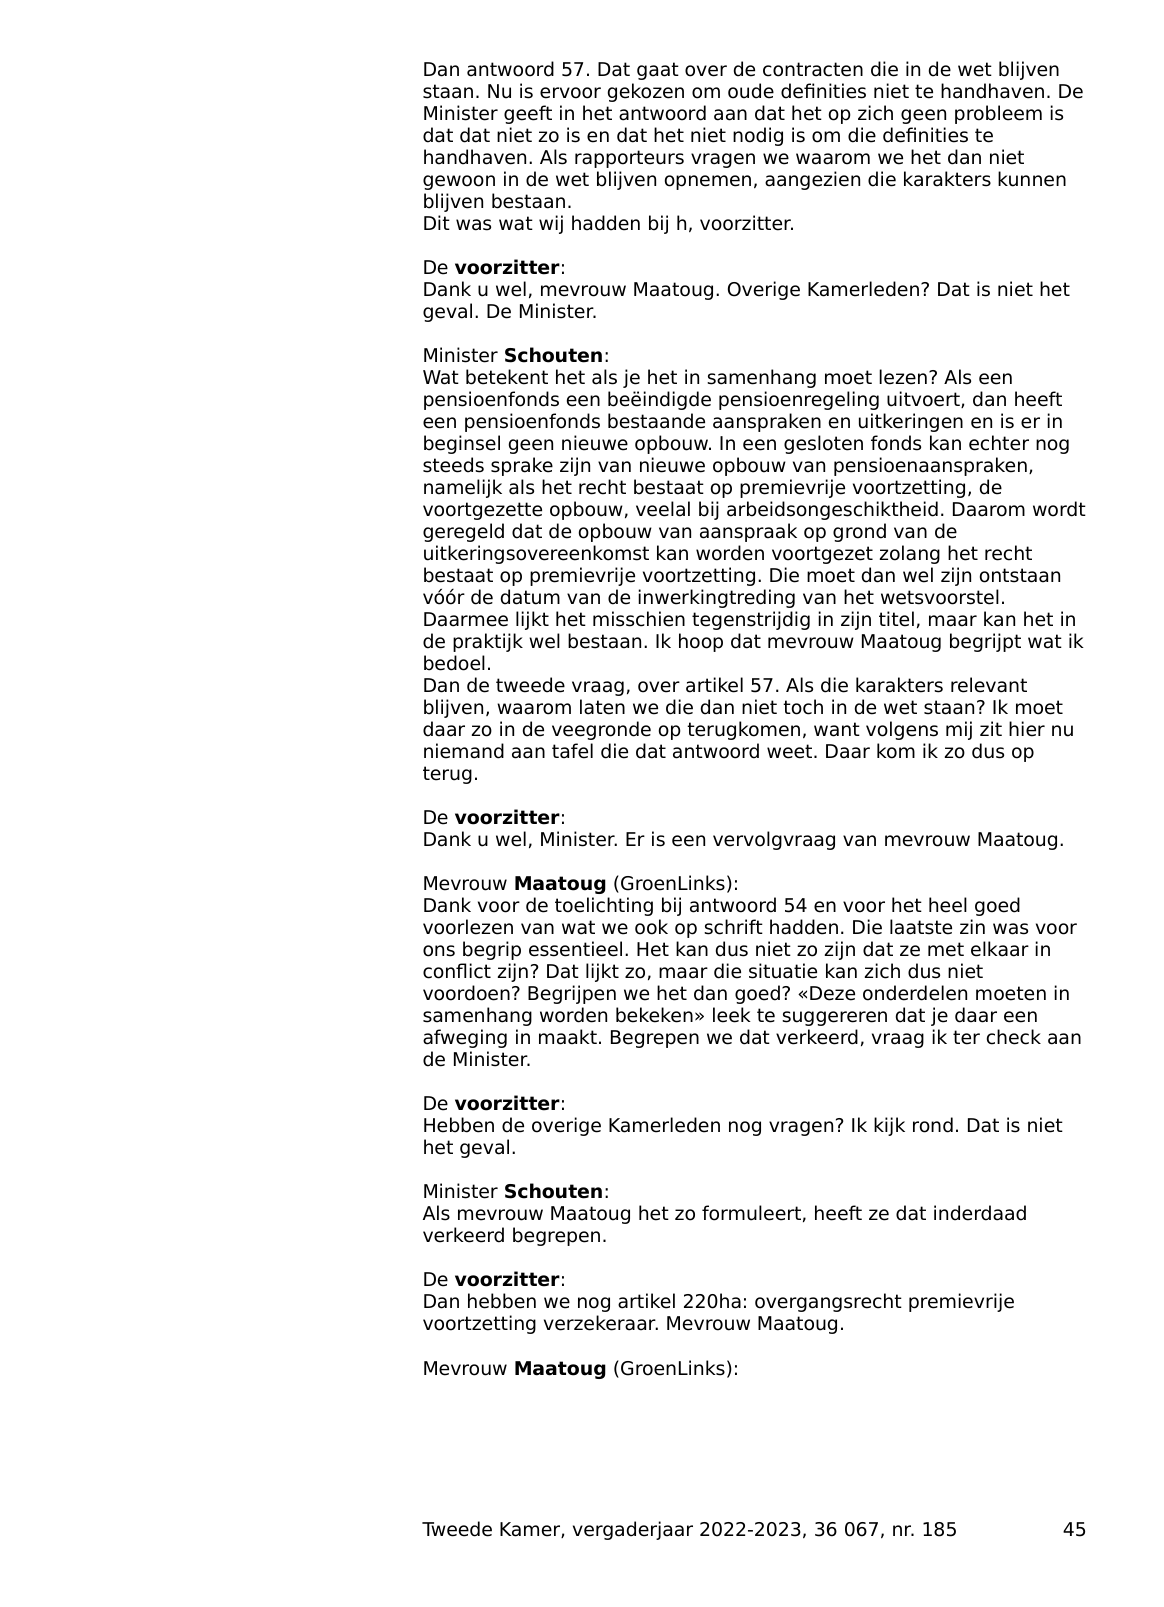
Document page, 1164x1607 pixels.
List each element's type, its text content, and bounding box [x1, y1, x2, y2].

text Dank u wel, mevrouw Maatoug. Overige Kamerleden? Dat is niet het geval. De Minister. [422, 279, 1087, 323]
text Dank u wel, Minister. Er is een vervolgvraag van mevrouw Maatoug. [422, 829, 1087, 851]
text Wat betekent het als je het in samenhang moet lezen? Als een pensioenfonds een beëindigde pensioenregeling uitvoert, dan heeft een pensioenfonds bestaande aanspraken en uitkeringen en is er in beginsel geen nieuwe opbouw. In een gesloten fonds kan echter nog steeds sprake zijn van nieuwe opbouw van pensioenaanspraken, namelijk als het recht bestaat op premievrije voortzetting, de voortgezette opbouw, veelal bij arbeidsongeschiktheid. Daarom wordt geregeld dat de opbouw van aanspraak op grond van de uitkeringsovereenkomst kan worden voortgezet zolang het recht bestaat op premievrije voortzetting. Die moet dan wel zijn ontstaan vóór de datum van de inwerkingtreding van het wetsvoorstel. Daarmee lijkt het misschien tegenstrijdig in zijn titel, maar kan het in de praktijk wel bestaan. Ik hoop dat mevrouw Maatoug begrijpt wat ik bedoel. [422, 367, 1087, 675]
text De voorzitter: [422, 1269, 1087, 1291]
text Dan de tweede vraag, over artikel 57. Als die karakters relevant blijven, waarom laten we die dan niet toch in de wet staan? Ik moet daar zo in de veegronde op terugkomen, want volgens mij zit hier nu niemand aan tafel die dat antwoord weet. Daar kom ik zo dus op terug. [422, 675, 1087, 785]
text Mevrouw Maatoug (GroenLinks): [422, 1357, 1087, 1379]
text De voorzitter: [422, 1093, 1087, 1115]
text Dit was wat wij hadden bij h, voorzitter. [422, 213, 1087, 235]
text Dank voor de toelichting bij antwoord 54 en voor het heel goed voorlezen van wat we ook op schrift hadden. Die laatste zin was voor ons begrip essentieel. Het kan dus niet zo zijn dat ze met elkaar in conflict zijn? Dat lijkt zo, maar die situatie kan zich dus niet voordoen? Begrijpen we het dan goed? «Deze onderdelen moeten in samenhang worden bekeken» leek te suggereren dat je daar een afweging in maakt. Begrepen we dat verkeerd, vraag ik ter check aan de Minister. [422, 895, 1087, 1071]
text Minister Schouten: [422, 1181, 1087, 1203]
text Mevrouw Maatoug (GroenLinks): [422, 873, 1087, 895]
text Als mevrouw Maatoug het zo formuleert, heeft ze dat inderdaad verkeerd begrepen. [422, 1203, 1087, 1247]
text Minister Schouten: [422, 345, 1087, 367]
text Dan hebben we nog artikel 220ha: overgangsrecht premievrije voortzetting verzekeraar. Mevrouw Maatoug. [422, 1291, 1087, 1335]
text Hebben de overige Kamerleden nog vragen? Ik kijk rond. Dat is niet het geval. [422, 1115, 1087, 1159]
text De voorzitter: [422, 807, 1087, 829]
text Dan antwoord 57. Dat gaat over de contracten die in de wet blijven staan. Nu is ervoor gekozen om oude definities niet te handhaven. De Minister geeft in het antwoord aan dat het op zich geen probleem is dat dat niet zo is en dat het niet nodig is om die definities te handhaven. Als rapporteurs vragen we waarom we het dan niet gewoon in de wet blijven opnemen, aangezien die karakters kunnen blijven bestaan. [422, 59, 1087, 213]
text De voorzitter: [422, 257, 1087, 279]
